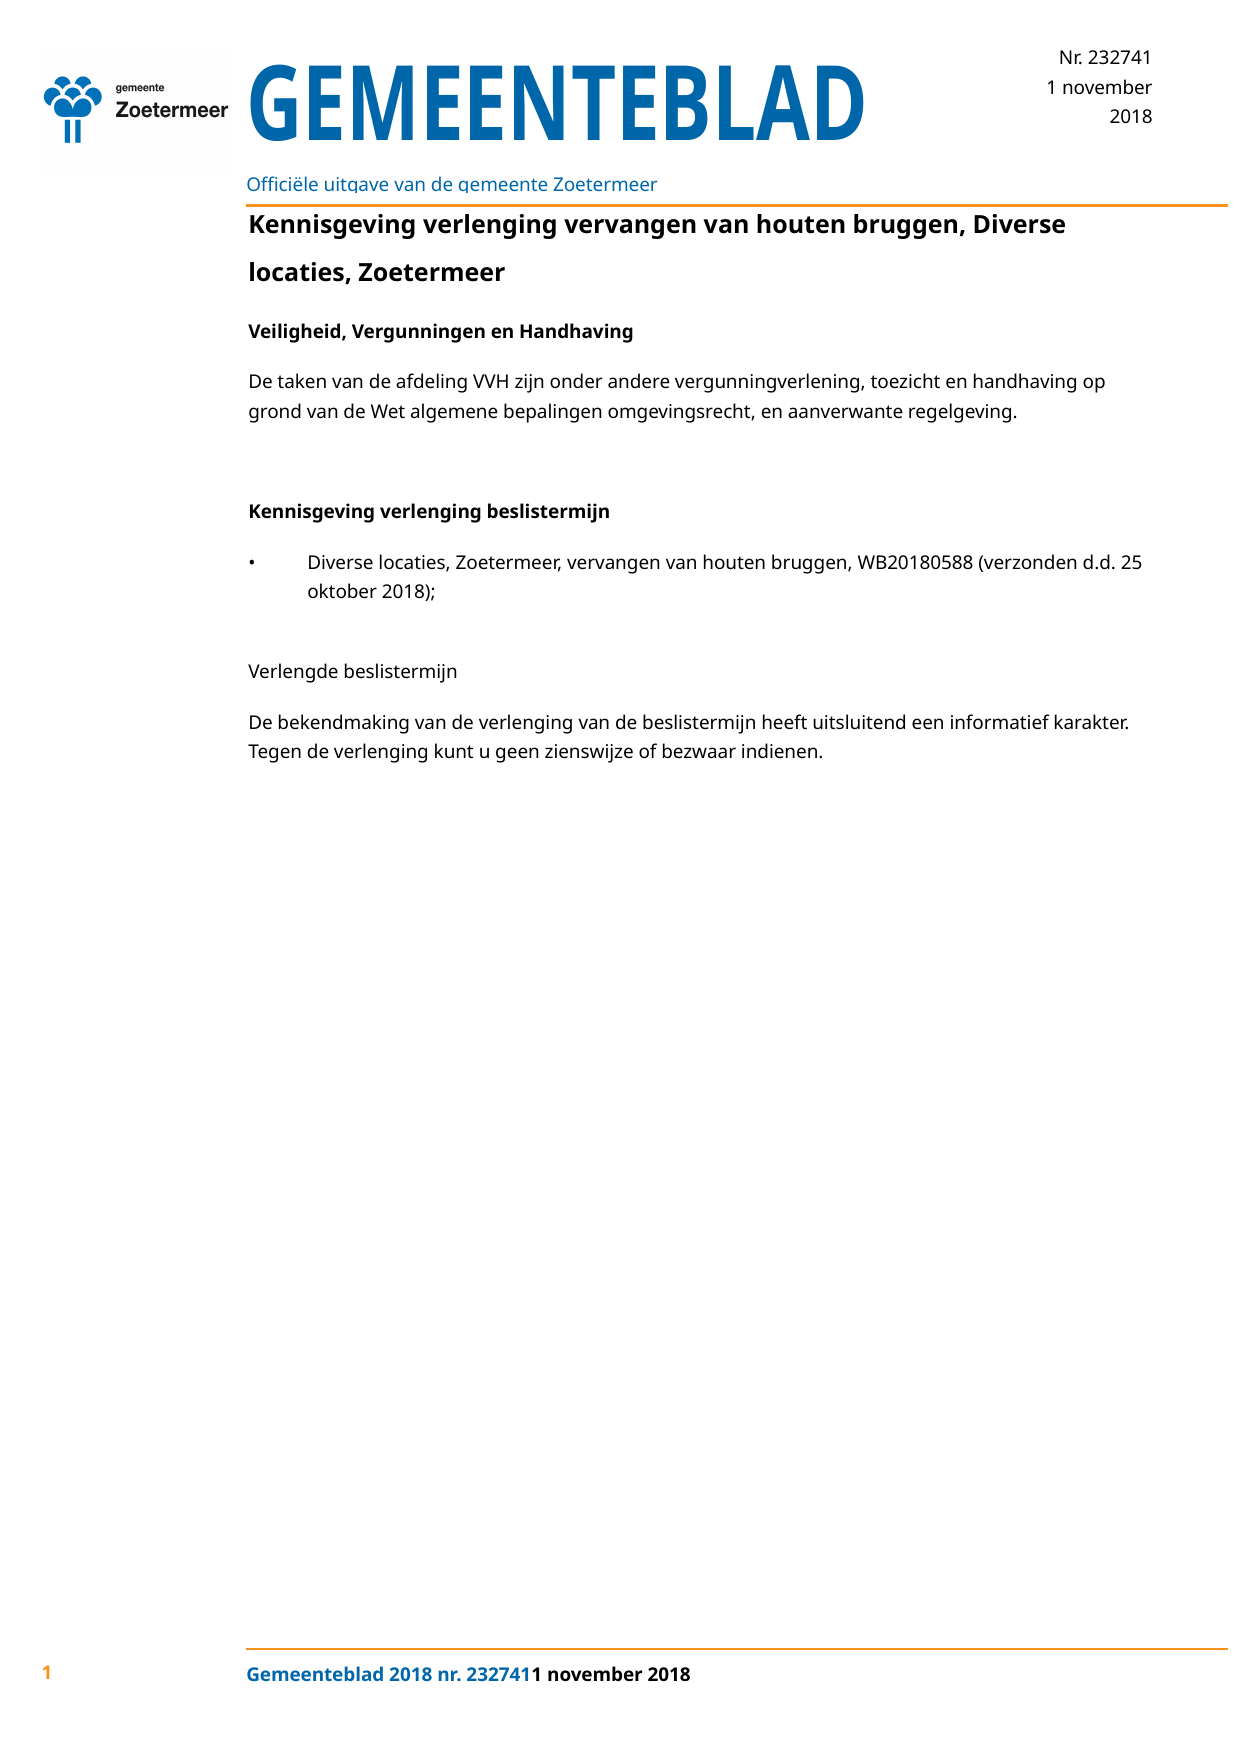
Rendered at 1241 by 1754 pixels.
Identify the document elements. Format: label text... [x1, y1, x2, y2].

text Verlengde beslistermijn [248, 659, 1152, 684]
picture [41, 47, 231, 172]
text De bekendmaking van de verlenging van de beslistermijn heeft uitsluitend een informatief karakter. Tegen de verlenging kunt u geen zienswijze of bezwaar indienen. [248, 709, 1152, 764]
list Diverse locaties, Zoetermeer, vervangen van houten bruggen, WB20180588 (verzonden d.d. 25 oktober 2018); [248, 549, 1152, 604]
text De taken van de afdeling VVH zijn onder andere vergunningverlening, toezicht en handhaving op grond van de Wet algemene bepalingen omgevingsrecht, en aanverwante regelgeving. [248, 368, 1152, 424]
text Veiligheid, Vergunningen en Handhaving [248, 318, 1152, 344]
text Kennisgeving verlenging beslistermijn [248, 499, 1152, 524]
text Kennisgeving verlenging vervangen van houten bruggen, Diverse locaties, Zoetermeer [248, 207, 1152, 288]
